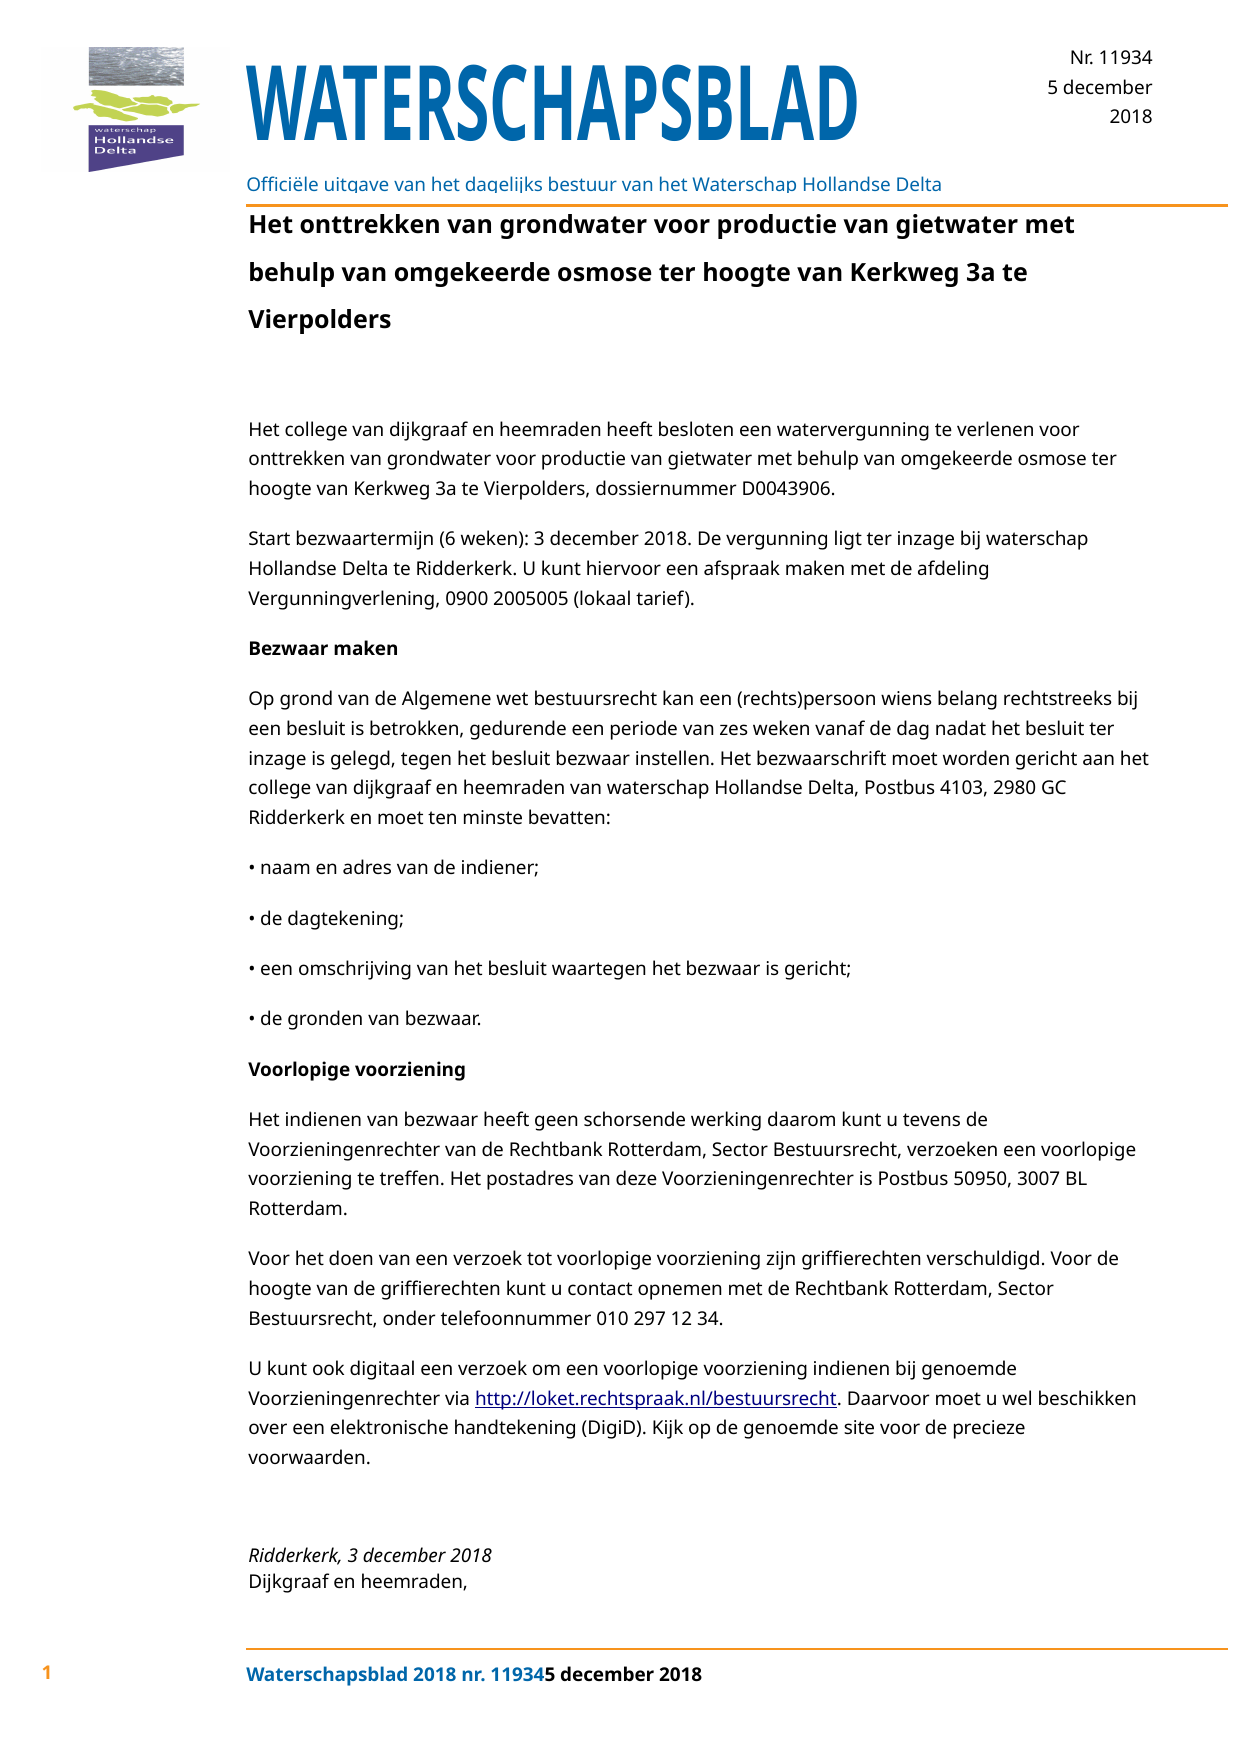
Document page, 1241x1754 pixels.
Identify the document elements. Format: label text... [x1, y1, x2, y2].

text Voor het doen van een verzoek tot voorlopige voorziening zijn griffierechten verschuldigd. Voor de hoogte van de griffierechten kunt u contact opnemen met de Rechtbank Rotterdam, Sector Bestuursrecht, onder telefoonnummer 010 297 12 34. [248, 1246, 1152, 1330]
text • de gronden van bezwaar. [248, 1006, 1152, 1031]
text Voorlopige voorziening [248, 1056, 1152, 1082]
text Op grond van de Algemene wet bestuursrecht kan een (rechts)persoon wiens belang rechtstreeks bij een besluit is betrokken, gedurende een periode van zes weken vanaf de dag nadat het besluit ter inzage is gelegd, tegen het besluit bezwaar instellen. Het bezwaarschrift moet worden gericht aan het college van dijkgraaf en heemraden van waterschap Hollandse Delta, Postbus 4103, 2980 GC Ridderkerk en moet ten minste bevatten: [248, 686, 1152, 829]
text U kunt ook digitaal een verzoek om een voorlopige voorziening indienen bij genoemde Voorzieningenrechter via http://loket.rechtspraak.nl/bestuursrecht. Daarvoor moet u wel beschikken over een elektronische handtekening (DigiD). Kijk op de genoemde site voor de precieze voorwaarden. [248, 1355, 1152, 1469]
text Start bezwaartermijn (6 weken): 3 december 2018. De vergunning ligt ter inzage bij waterschap Hollandse Delta te Ridderkerk. U kunt hiervoor een afspraak maken met de afdeling Vergunningverlening, 0900 2005005 (lokaal tarief). [248, 526, 1152, 610]
text Het college van dijkgraaf en heemraden heeft besloten een watervergunning te verlenen voor onttrekken van grondwater voor productie van gietwater met behulp van omgekeerde osmose ter hoogte van Kerkweg 3a te Vierpolders, dossiernummer D0043906. [248, 416, 1152, 501]
text Ridderkerk, 3 december 2018 [248, 1542, 1152, 1568]
text • de dagtekening; [248, 905, 1152, 930]
text • een omschrijving van het besluit waartegen het bezwaar is gericht; [248, 955, 1152, 981]
text Dijkgraaf en heemraden, [248, 1568, 1152, 1593]
text Bezwaar maken [248, 635, 1152, 661]
text Het onttrekken van grondwater voor productie van gietwater met behulp van omgekeerde osmose ter hoogte van Kerkweg 3a te Vierpolders [248, 207, 1152, 336]
text • naam en adres van de indiener; [248, 854, 1152, 880]
text Het indienen van bezwaar heeft geen schorsende werking daarom kunt u tevens de Voorzieningenrechter van de Rechtbank Rotterdam, Sector Bestuursrecht, verzoeken een voorlopige voorziening te treffen. Het postadres van deze Voorzieningenrechter is Postbus 50950, 3007 BL Rotterdam. [248, 1106, 1152, 1221]
picture [41, 47, 231, 172]
